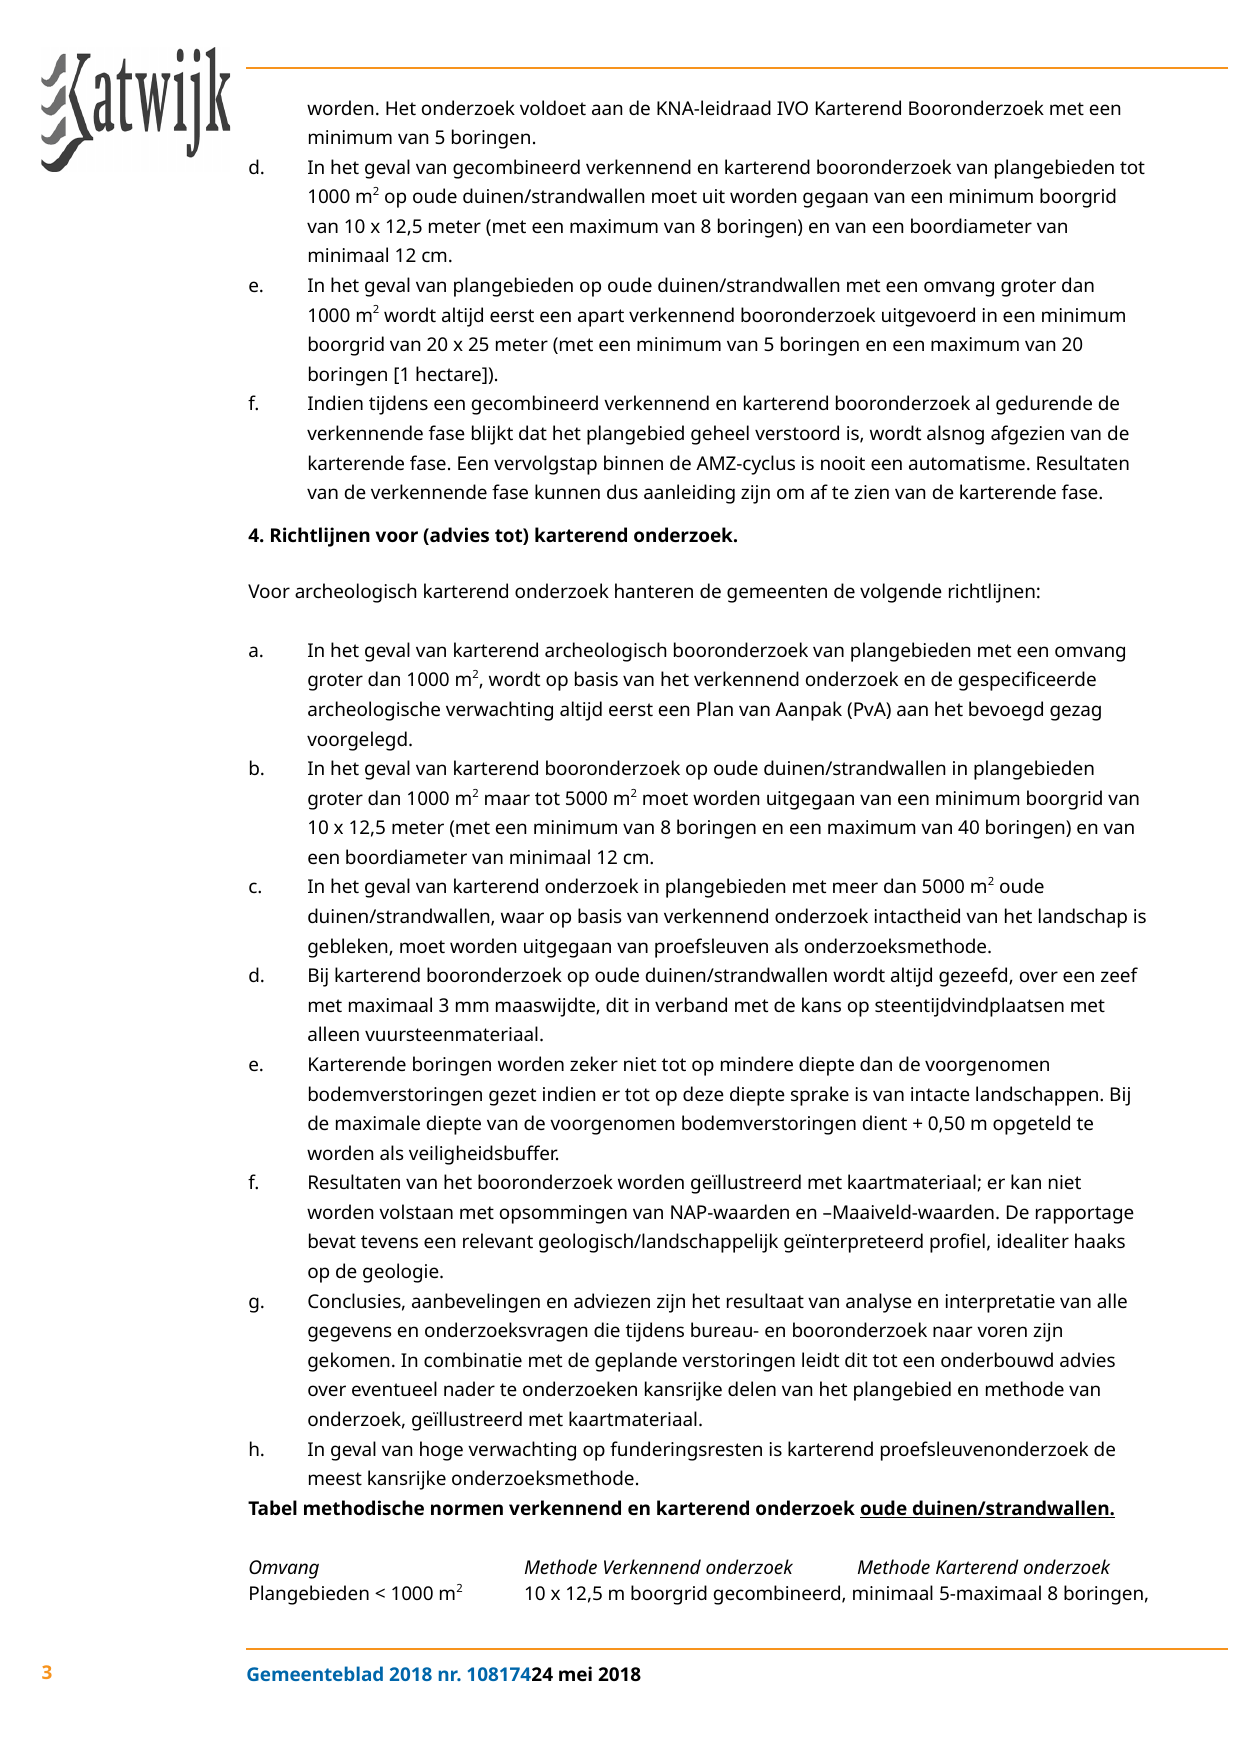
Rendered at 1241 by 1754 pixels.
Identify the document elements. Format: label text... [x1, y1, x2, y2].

list In het geval van plangebieden op oude duinen/strandwallen met een omvang groter dan 1000 m2 wordt altijd eerst een apart verkennend booronderzoek uitgevoerd in een minimum boorgrid van 20 x 25 meter (met een minimum van 5 boringen en een maximum van 20 boringen [1 hectare]). [248, 272, 1152, 387]
text 4. Richtlijnen voor (advies tot) karterend onderzoek. [248, 522, 1152, 548]
list In het geval van gecombineerd verkennend en karterend booronderzoek van plangebieden tot 1000 m2 op oude duinen/strandwallen moet uit worden gegaan van een minimum boorgrid van 10 x 12,5 meter (met een maximum van 8 boringen) en van een boordiameter van minimaal 12 cm. [248, 154, 1152, 268]
list In het geval van karterend booronderzoek op oude duinen/strandwallen in plangebieden groter dan 1000 m2 maar tot 5000 m2 moet worden uitgegaan van een minimum boorgrid van 10 x 12,5 meter (met een minimum van 8 boringen en een maximum van 40 boringen) en van een boordiameter van minimaal 12 cm. [248, 755, 1152, 870]
table_header Methode Verkennend onderzoek [524, 1554, 857, 1580]
list In geval van hoge verwachting op funderingsresten is karterend proefsleuvenonderzoek de meest kansrijke onderzoeksmethode. [248, 1436, 1152, 1491]
text Voor archeologisch karterend onderzoek hanteren de gemeenten de volgende richtlijnen: [248, 578, 1152, 603]
list In het geval van karterend archeologisch booronderzoek van plangebieden met een omvang groter dan 1000 m2, wordt op basis van het verkennend onderzoek en de gespecificeerde archeologische verwachting altijd eerst een Plan van Aanpak (PvA) aan het bevoegd gezag voorgelegd. [248, 637, 1152, 751]
table_header Methode Karterend onderzoek [857, 1554, 1152, 1580]
list Bij karterend booronderzoek op oude duinen/strandwallen wordt altijd gezeefd, over een zeef met maximaal 3 mm maaswijdte, dit in verband met de kans op steentijdvindplaatsen met alleen vuursteenmateriaal. [248, 962, 1152, 1047]
list Resultaten van het booronderzoek worden geïllustreerd met kaartmateriaal; er kan niet worden volstaan met opsommingen van NAP-waarden en –Maaiveld-waarden. De rapportage bevat tevens een relevant geologisch/landschappelijk geïnterpreteerd profiel, idealiter haaks op de geologie. [248, 1169, 1152, 1284]
table_cell 10 x 12,5 m boorgrid gecombineerd, minimaal 5-maximaal 8 boringen, [524, 1580, 1152, 1606]
list Conclusies, aanbevelingen en adviezen zijn het resultaat van analyse en interpretatie van alle gegevens en onderzoeksvragen die tijdens bureau- en booronderzoek naar voren zijn gekomen. In combinatie met de geplande verstoringen leidt dit tot een onderbouwd advies over eventueel nader te onderzoeken kansrijke delen van het plangebied en methode van onderzoek, geïllustreerd met kaartmateriaal. [248, 1288, 1152, 1432]
table_header Omvang [248, 1554, 524, 1580]
list Karterende boringen worden zeker niet tot op mindere diepte dan de voorgenomen bodemverstoringen gezet indien er tot op deze diepte sprake is van intacte landschappen. Bij de maximale diepte van de voorgenomen bodemverstoringen dient + 0,50 m opgeteld te worden als veiligheidsbuffer. [248, 1051, 1152, 1166]
list Indien tijdens een gecombineerd verkennend en karterend booronderzoek al gedurende de verkennende fase blijkt dat het plangebied geheel verstoord is, wordt alsnog afgezien van de karterende fase. Een vervolgstap binnen de AMZ-cyclus is nooit een automatisme. Resultaten van de verkennende fase kunnen dus aanleiding zijn om af te zien van de karterende fase. [248, 391, 1152, 505]
list worden. Het onderzoek voldoet aan de KNA-leidraad IVO Karterend Booronderzoek met een minimum van 5 boringen. [248, 95, 1152, 150]
list In het geval van karterend onderzoek in plangebieden met meer dan 5000 m2 oude duinen/strandwallen, waar op basis van verkennend onderzoek intactheid van het landschap is gebleken, moet worden uitgegaan van proefsleuven als onderzoeksmethode. [248, 874, 1152, 958]
text Tabel methodische normen verkennend en karterend onderzoek oude duinen/strandwallen. [248, 1495, 1152, 1521]
picture [41, 47, 231, 172]
table_cell Plangebieden < 1000 m2 [248, 1580, 524, 1606]
